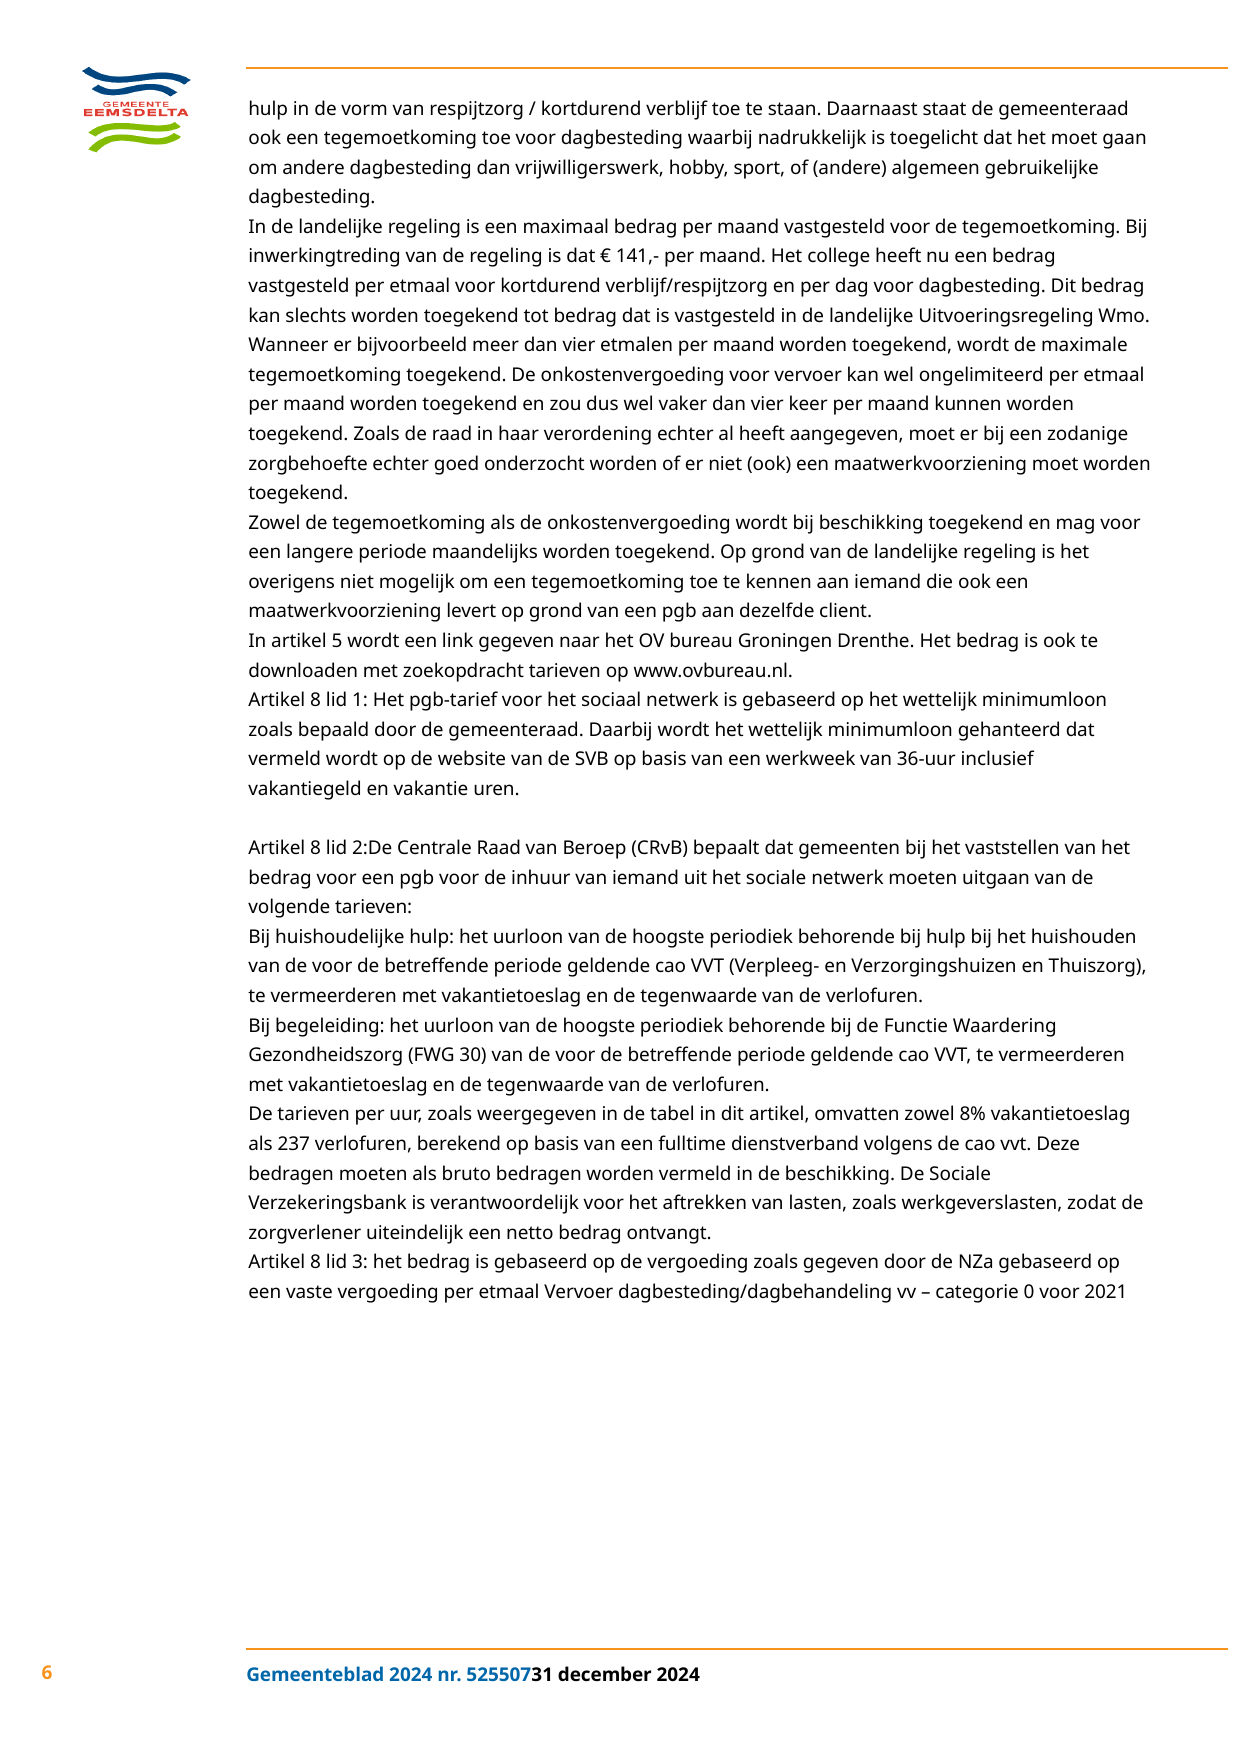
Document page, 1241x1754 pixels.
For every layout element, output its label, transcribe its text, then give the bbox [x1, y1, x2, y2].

picture [41, 47, 231, 172]
text In de landelijke regeling is een maximaal bedrag per maand vastgesteld voor de tegemoetkoming. Bij inwerkingtreding van de regeling is dat € 141,- per maand. Het college heeft nu een bedrag vastgesteld per etmaal voor kortdurend verblijf/respijtzorg en per dag voor dagbesteding. Dit bedrag kan slechts worden toegekend tot bedrag dat is vastgesteld in de landelijke Uitvoeringsregeling Wmo. Wanneer er bijvoorbeeld meer dan vier etmalen per maand worden toegekend, wordt de maximale tegemoetkoming toegekend. De onkostenvergoeding voor vervoer kan wel ongelimiteerd per etmaal per maand worden toegekend en zou dus wel vaker dan vier keer per maand kunnen worden toegekend. Zoals de raad in haar verordening echter al heeft aangegeven, moet er bij een zodanige zorgbehoefte echter goed onderzocht worden of er niet (ook) een maatwerkvoorziening moet worden toegekend. [248, 213, 1152, 505]
text Bij begeleiding: het uurloon van de hoogste periodiek behorende bij de Functie Waardering Gezondheidszorg (FWG 30) van de voor de betreffende periode geldende cao VVT, te vermeerderen met vakantietoeslag en de tegenwaarde van de verlofuren. [248, 1012, 1152, 1097]
text Artikel 8 lid 2:De Centrale Raad van Beroep (CRvB) bepaalt dat gemeenten bij het vaststellen van het bedrag voor een pgb voor de inhuur van iemand uit het sociale netwerk moeten uitgaan van de volgende tarieven: [248, 834, 1152, 919]
text In artikel 5 wordt een link gegeven naar het OV bureau Groningen Drenthe. Het bedrag is ook te downloaden met zoekopdracht tarieven op www.ovbureau.nl. [248, 627, 1152, 683]
text Artikel 8 lid 3: het bedrag is gebaseerd op de vergoeding zoals gegeven door de NZa gebaseerd op een vaste vergoeding per etmaal Vervoer dagbesteding/dagbehandeling vv – categorie 0 voor 2021 [248, 1248, 1152, 1304]
text Artikel 8 lid 1: Het pgb-tarief voor het sociaal netwerk is gebaseerd op het wettelijk minimumloon zoals bepaald door de gemeenteraad. Daarbij wordt het wettelijk minimumloon gehanteerd dat vermeld wordt op de website van de SVB op basis van een werkweek van 36-uur inclusief vakantiegeld en vakantie uren. [248, 686, 1152, 801]
text De tarieven per uur, zoals weergegeven in de tabel in dit artikel, omvatten zowel 8% vakantietoeslag als 237 verlofuren, berekend op basis van een fulltime dienstverband volgens de cao vvt. Deze bedragen moeten als bruto bedragen worden vermeld in de beschikking. De Sociale Verzekeringsbank is verantwoordelijk voor het aftrekken van lasten, zoals werkgeverslasten, zodat de zorgverlener uiteindelijk een netto bedrag ontvangt. [248, 1101, 1152, 1245]
text Zowel de tegemoetkoming als de onkostenvergoeding wordt bij beschikking toegekend en mag voor een langere periode maandelijks worden toegekend. Op grond van de landelijke regeling is het overigens niet mogelijk om een tegemoetkoming toe te kennen aan iemand die ook een maatwerkvoorziening levert op grond van een pgb aan dezelfde client. [248, 509, 1152, 623]
text Bij huishoudelijke hulp: het uurloon van de hoogste periodiek behorende bij hulp bij het huishouden van de voor de betreffende periode geldende cao VVT (Verpleeg- en Verzorgingshuizen en Thuiszorg), te vermeerderen met vakantietoeslag en de tegenwaarde van de verlofuren. [248, 923, 1152, 1008]
text hulp in de vorm van respijtzorg / kortdurend verblijf toe te staan. Daarnaast staat de gemeenteraad ook een tegemoetkoming toe voor dagbesteding waarbij nadrukkelijk is toegelicht dat het moet gaan om andere dagbesteding dan vrijwilligerswerk, hobby, sport, of (andere) algemeen gebruikelijke dagbesteding. [248, 95, 1152, 209]
